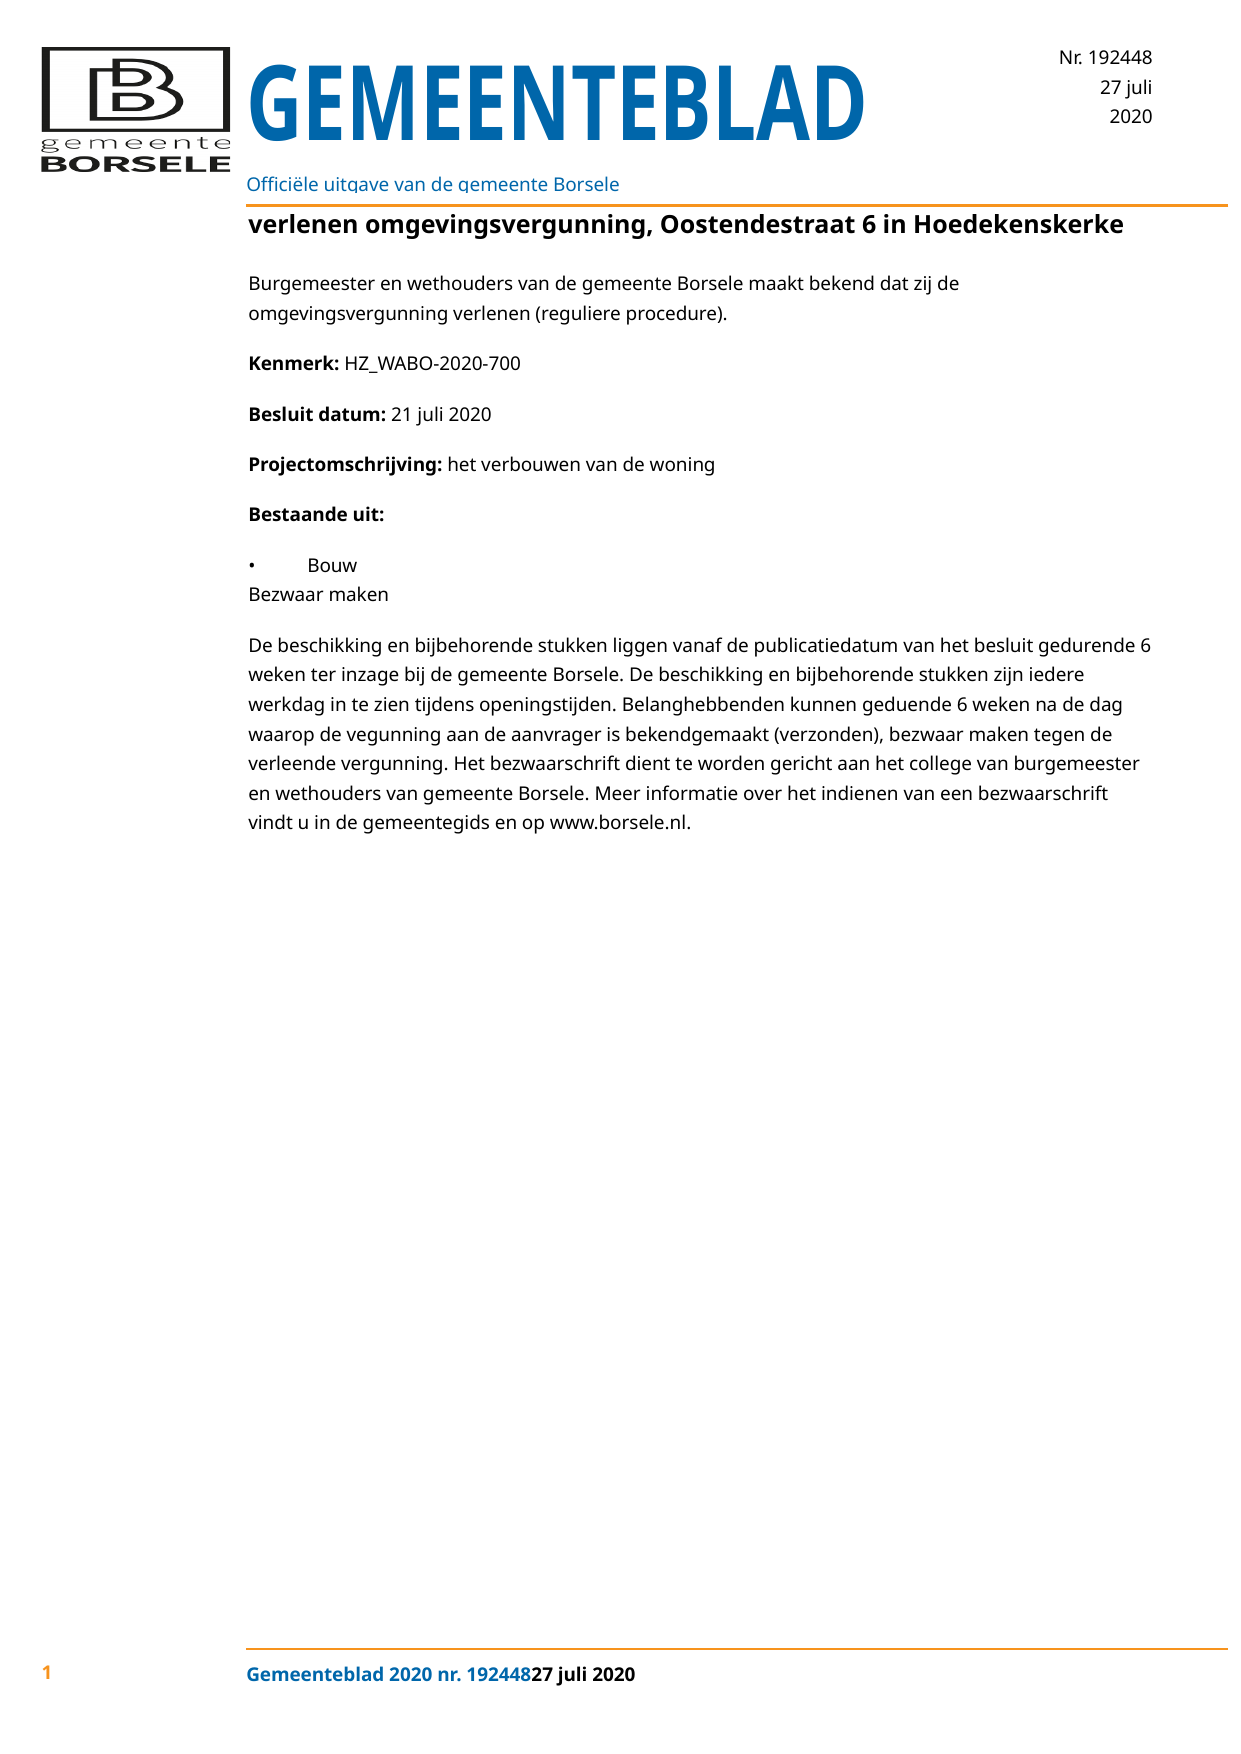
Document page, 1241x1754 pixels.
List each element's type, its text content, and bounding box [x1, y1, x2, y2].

text verlenen omgevingsvergunning, Oostendestraat 6 in Hoedekenskerke [248, 207, 1152, 241]
text Burgemeester en wethouders van de gemeente Borsele maakt bekend dat zij de omgevingsvergunning verlenen (reguliere procedure). [248, 270, 1152, 326]
picture [41, 47, 231, 172]
text Besluit datum: 21 juli 2020 [248, 401, 1152, 426]
text Kenmerk: HZ_WABO-2020-700 [248, 350, 1152, 376]
text Projectomschrijving: het verbouwen van de woning [248, 451, 1152, 477]
list Bouw [248, 552, 1152, 578]
text Bestaande uit: [248, 502, 1152, 527]
text De beschikking en bijbehorende stukken liggen vanaf de publicatiedatum van het besluit gedurende 6 weken ter inzage bij de gemeente Borsele. De beschikking en bijbehorende stukken zijn iedere werkdag in te zien tijdens openingstijden. Belanghebbenden kunnen geduende 6 weken na de dag waarop de vegunning aan de aanvrager is bekendgemaakt (verzonden), bezwaar maken tegen de verleende vergunning. Het bezwaarschrift dient te worden gericht aan het college van burgemeester en wethouders van gemeente Borsele. Meer informatie over het indienen van een bezwaarschrift vindt u in de gemeentegids en op www.borsele.nl. [248, 632, 1152, 835]
text Bezwaar maken [248, 582, 1152, 607]
